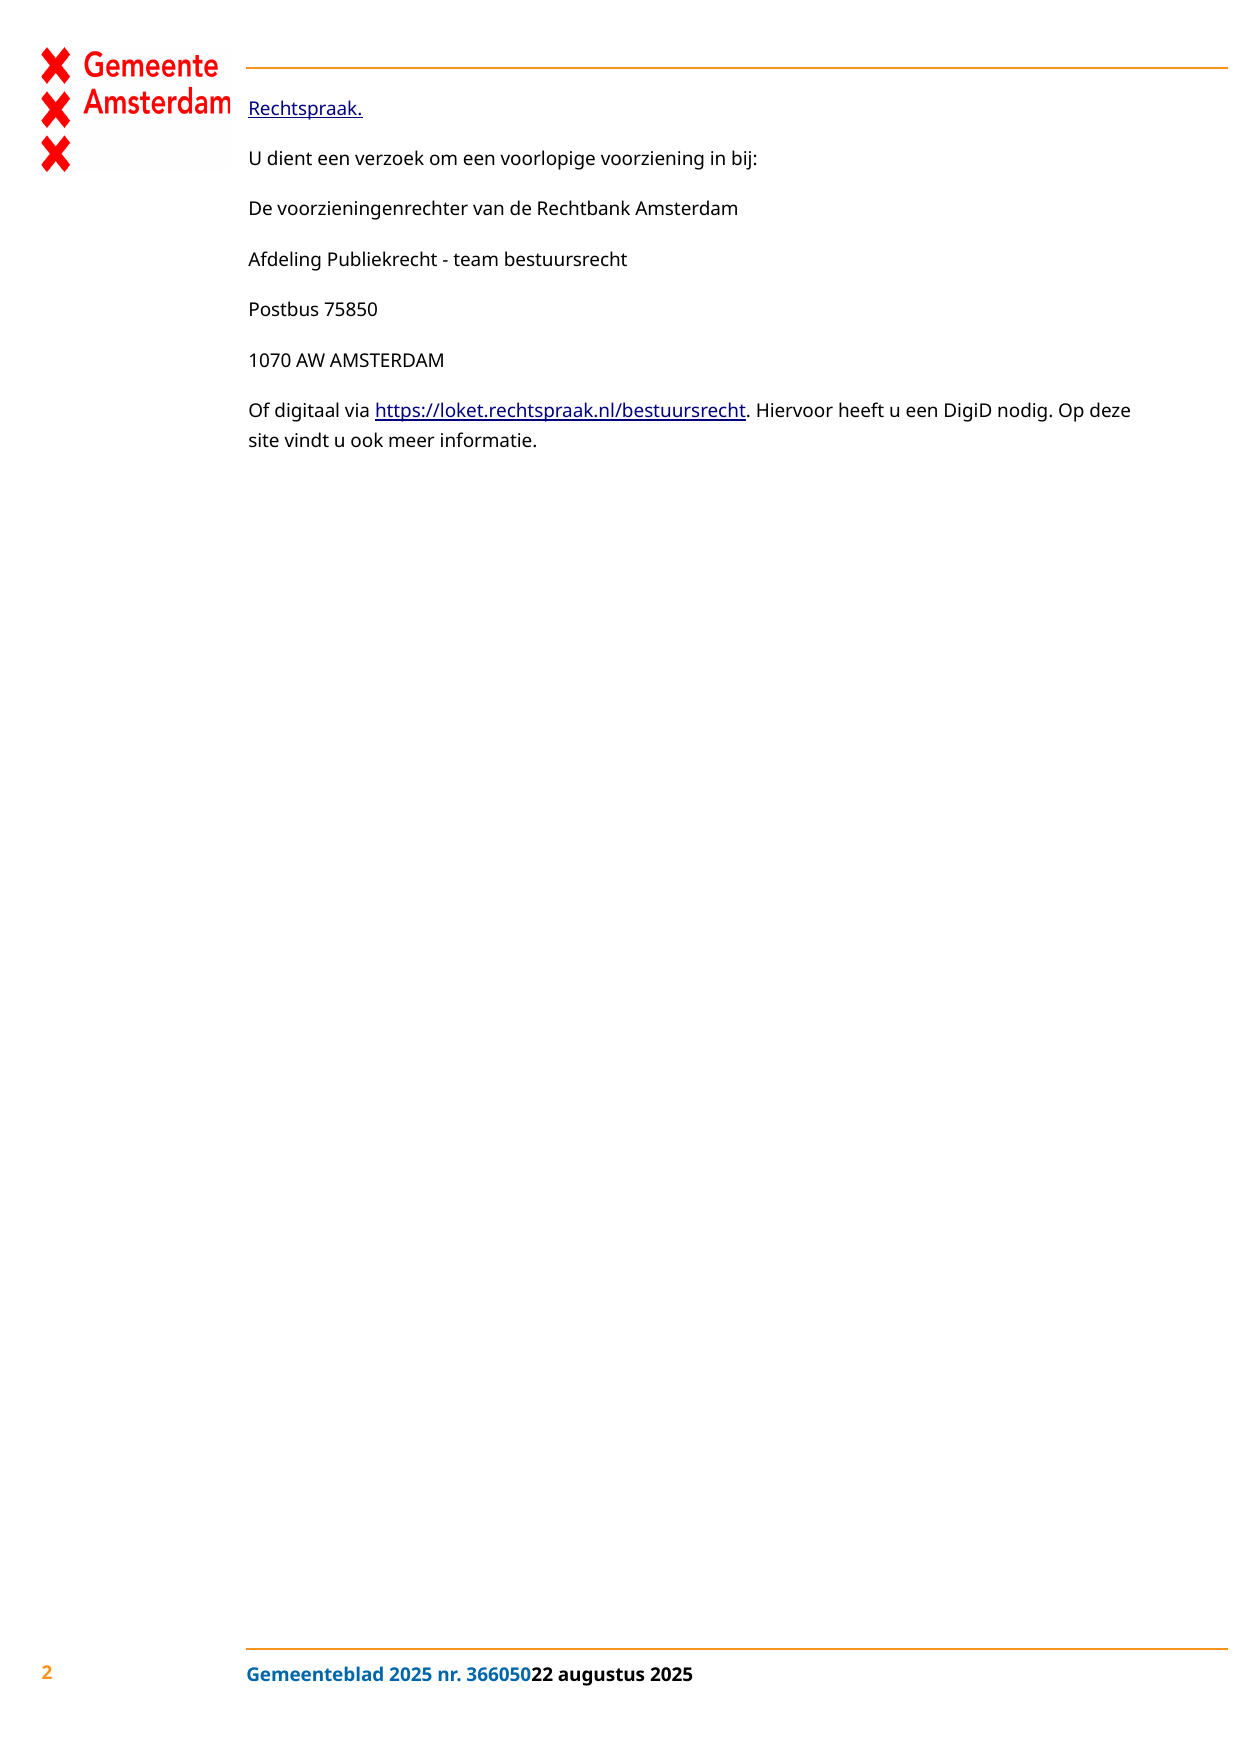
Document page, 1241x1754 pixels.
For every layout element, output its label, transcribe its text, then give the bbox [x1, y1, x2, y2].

text Postbus 75850 [248, 296, 1152, 322]
text U dient een verzoek om een voorlopige voorziening in bij: [248, 145, 1152, 171]
picture [41, 47, 231, 172]
text Rechtspraak. [248, 95, 1152, 121]
text 1070 AW AMSTERDAM [248, 347, 1152, 373]
text Afdeling Publiekrecht - team bestuursrecht [248, 246, 1152, 272]
text Of digitaal via https://loket.rechtspraak.nl/bestuursrecht. Hiervoor heeft u een DigiD nodig. Op deze site vindt u ook meer informatie. [248, 397, 1152, 453]
text De voorzieningenrechter van de Rechtbank Amsterdam [248, 196, 1152, 221]
